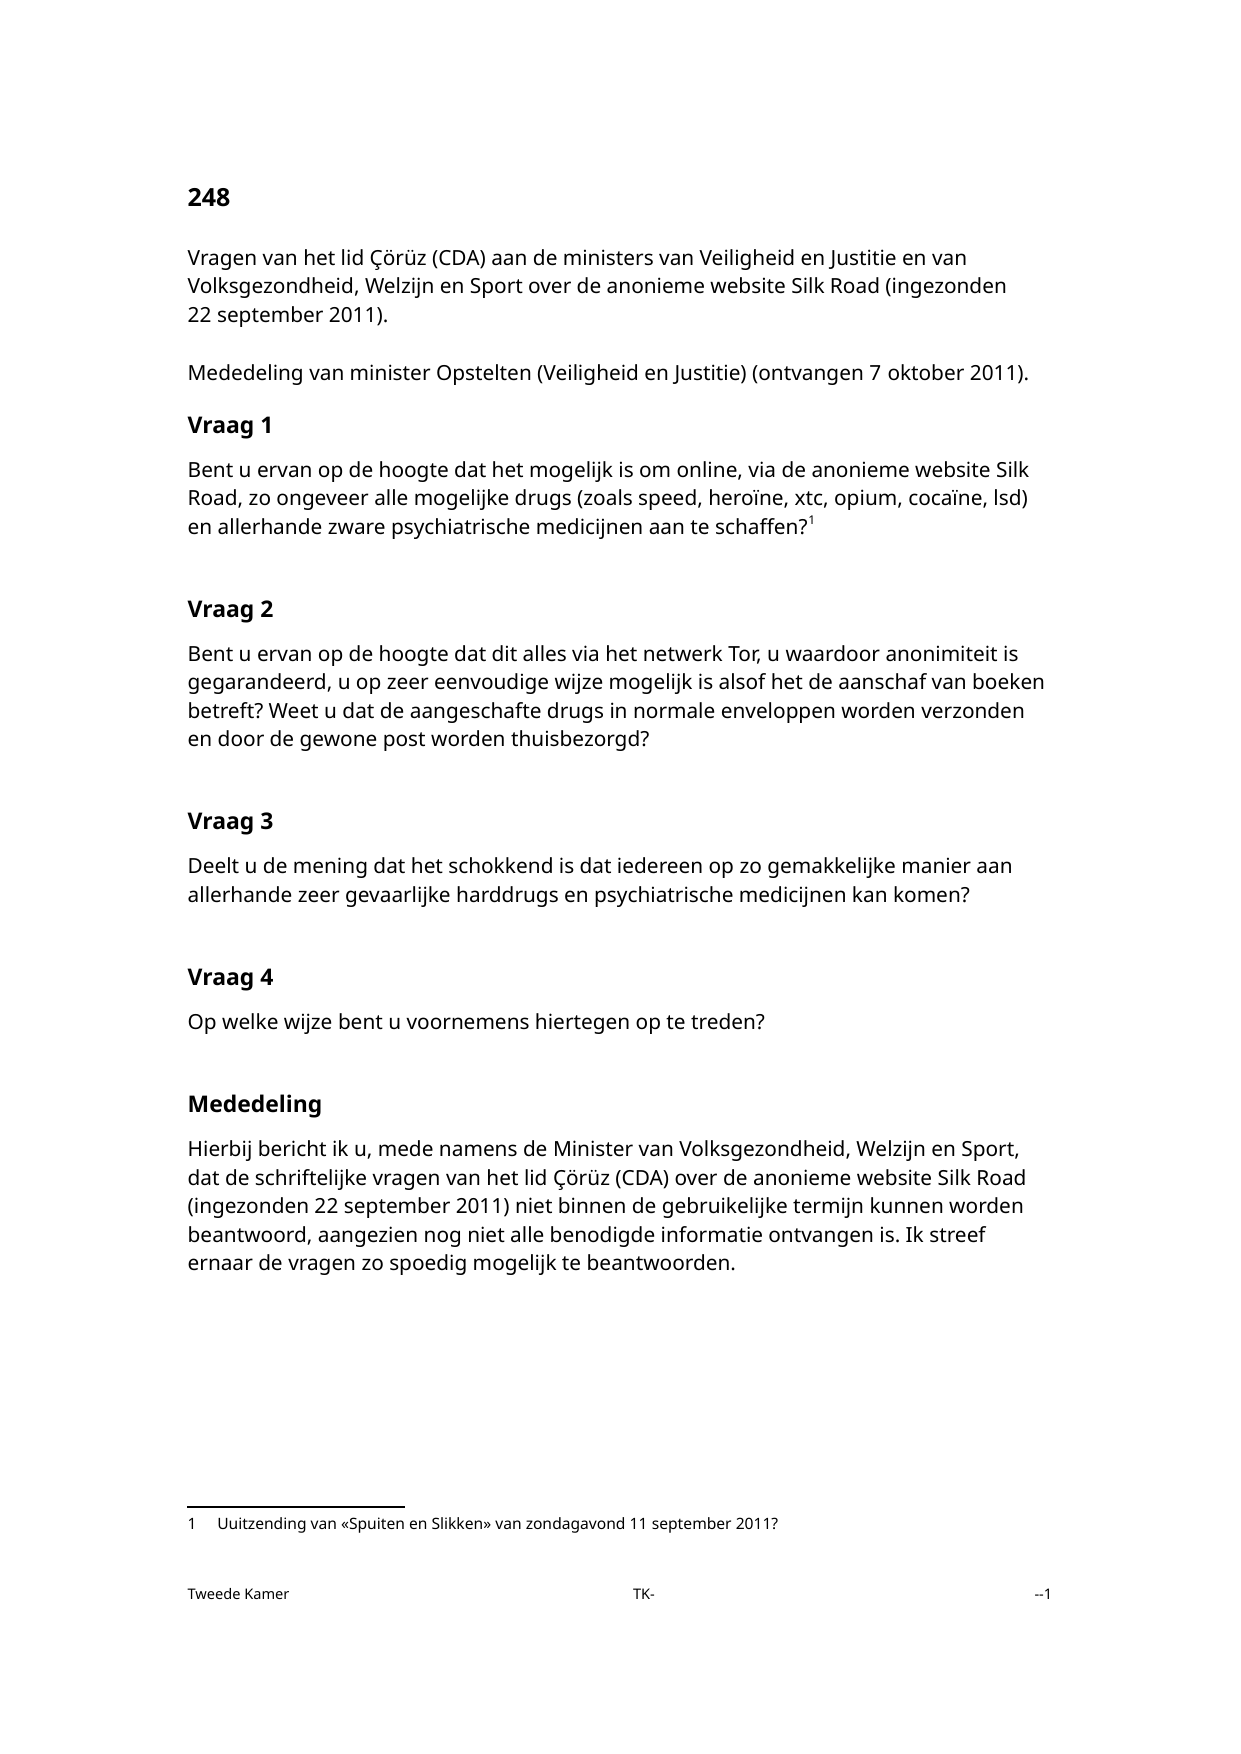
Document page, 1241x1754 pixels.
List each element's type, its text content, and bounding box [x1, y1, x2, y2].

text Uuitzending van «Spuiten en Slikken» van zondagavond 11 september 2011? [187, 1506, 1053, 1534]
text Deelt u de mening dat het schokkend is dat iedereen op zo gemakkelijke manier aan allerhande zeer gevaarlijke harddrugs en psychiatrische medicijnen kan komen? [187, 852, 1053, 908]
subtitle Vraag 1 [187, 409, 1053, 440]
text Bent u ervan op de hoogte dat het mogelijk is om online, via de anonieme website Silk Road, zo ongeveer alle mogelijke drugs (zoals speed, heroïne, xtc, opium, cocaïne, lsd) en allerhande zware psychiatrische medicijnen aan te schaffen? [187, 455, 1053, 540]
text Mededeling van minister Opstelten (Veiligheid en Justitie) (ontvangen 7 oktober 2011). [187, 358, 1053, 386]
subtitle Mededeling [187, 1088, 1053, 1119]
text Hierbij bericht ik u, mede namens de Minister van Volksgezondheid, Welzijn en Sport, dat de schriftelijke vragen van het lid Çörüz (CDA) over de anonieme website Silk Road (ingezonden 22 september 2011) niet binnen de gebruikelijke termijn kunnen worden beantwoord, aangezien nog niet alle benodigde informatie ontvangen is. Ik streef ernaar de vragen zo spoedig mogelijk te beantwoorden. [187, 1134, 1053, 1277]
text Vragen van het lid Çörüz (CDA) aan de ministers van Veiligheid en Justitie en van Volksgezondheid, Welzijn en Sport over de anonieme website Silk Road (ingezonden 22 september 2011). [187, 243, 1053, 328]
text Bent u ervan op de hoogte dat dit alles via het netwerk Tor, u waardoor anonimiteit is gegarandeerd, u op zeer eenvoudige wijze mogelijk is alsof het de aanschaf van boeken betreft? Weet u dat de aangeschafte drugs in normale enveloppen worden verzonden en door de gewone post worden thuisbezorgd? [187, 639, 1053, 753]
subtitle Vraag 4 [187, 961, 1053, 992]
subtitle Vraag 3 [187, 805, 1053, 837]
text 248 [187, 179, 1053, 213]
subtitle Vraag 2 [187, 593, 1053, 624]
text Op welke wijze bent u voornemens hiertegen op te treden? [187, 1007, 1053, 1036]
